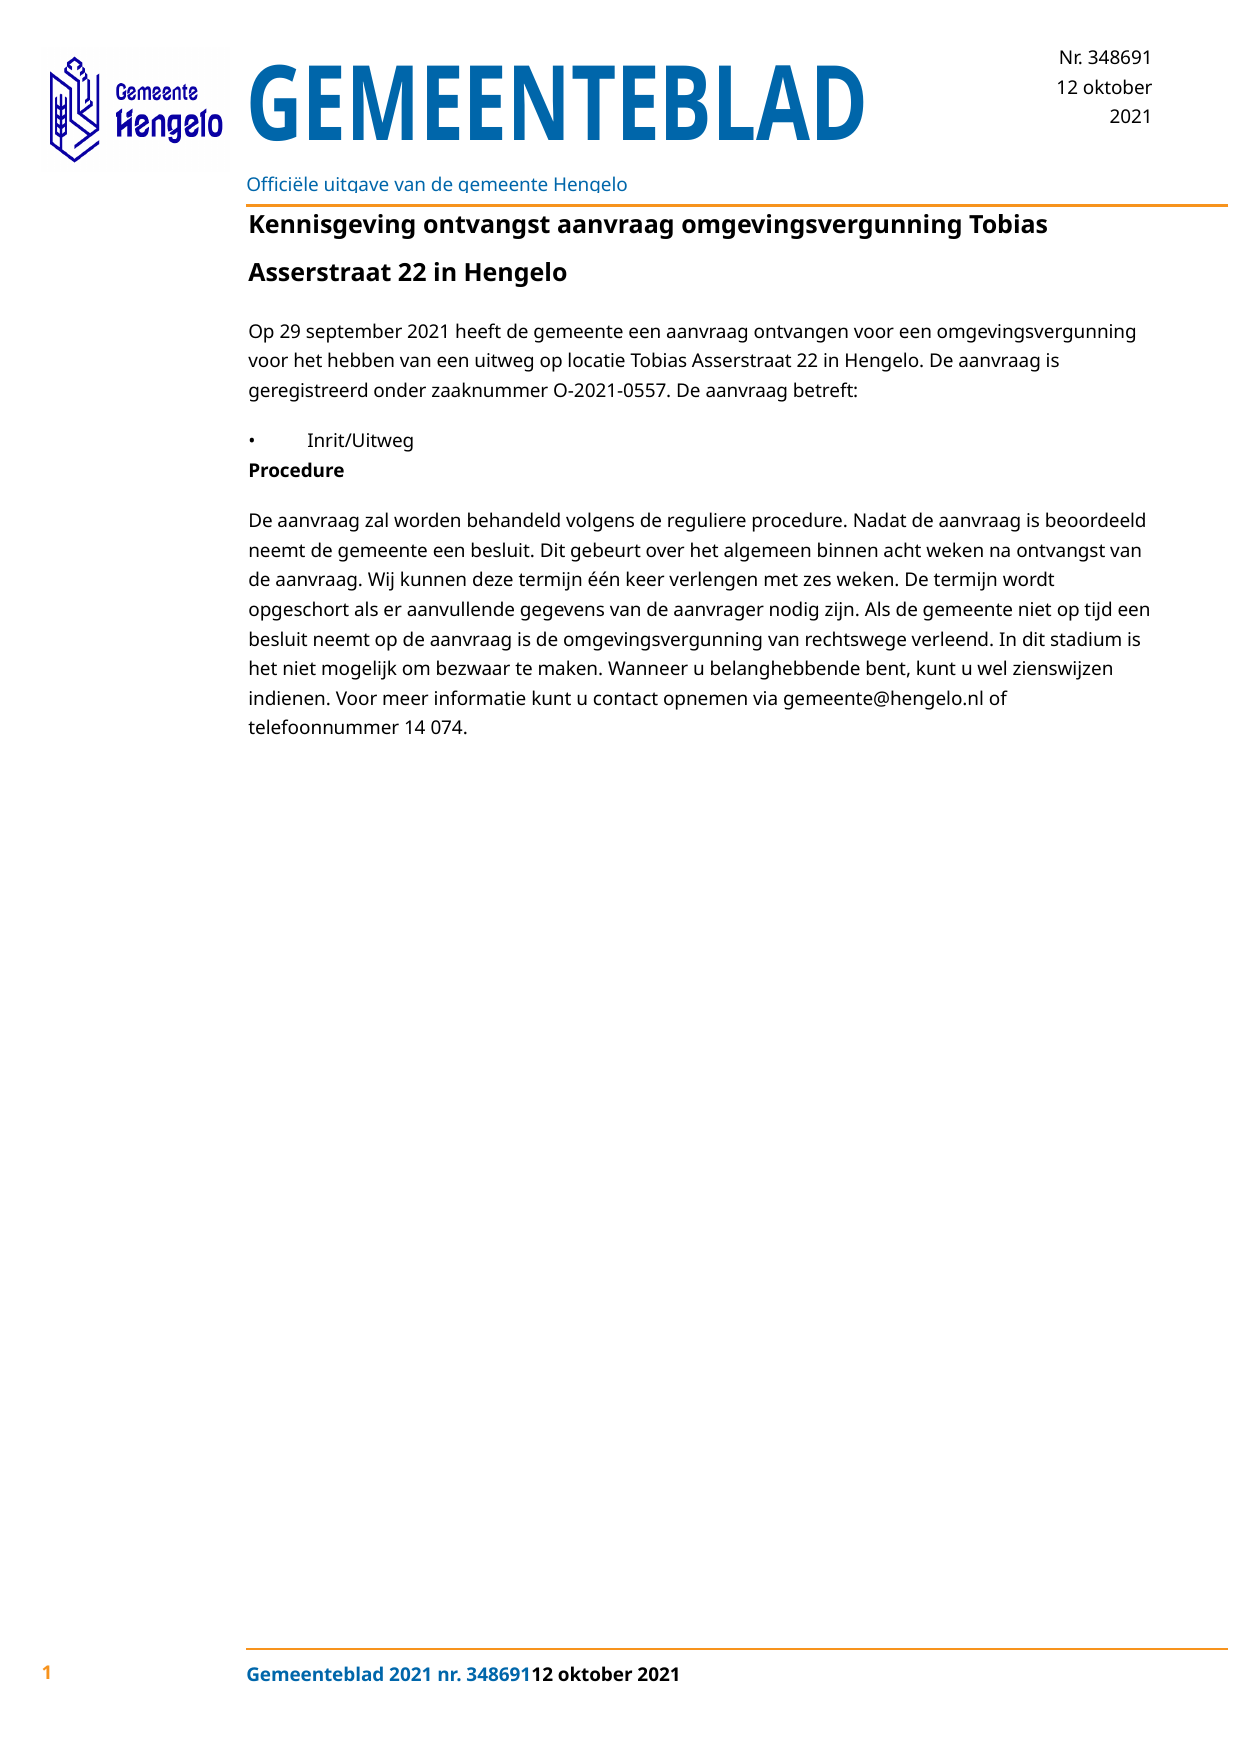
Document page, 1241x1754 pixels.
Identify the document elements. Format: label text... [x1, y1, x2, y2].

text Op 29 september 2021 heeft de gemeente een aanvraag ontvangen voor een omgevingsvergunning voor het hebben van een uitweg op locatie Tobias Asserstraat 22 in Hengelo. De aanvraag is geregistreerd onder zaaknummer O-2021-0557. De aanvraag betreft: [248, 318, 1152, 403]
text Procedure [248, 457, 1152, 483]
text De aanvraag zal worden behandeld volgens de reguliere procedure. Nadat de aanvraag is beoordeeld neemt de gemeente een besluit. Dit gebeurt over het algemeen binnen acht weken na ontvangst van de aanvraag. Wij kunnen deze termijn één keer verlengen met zes weken. De termijn wordt opgeschort als er aanvullende gegevens van de aanvrager nodig zijn. Als de gemeente niet op tijd een besluit neemt op de aanvraag is de omgevingsvergunning van rechtswege verleend. In dit stadium is het niet mogelijk om bezwaar te maken. Wanneer u belanghebbende bent, kunt u wel zienswijzen indienen. Voor meer informatie kunt u contact opnemen via gemeente@hengelo.nl of telefoonnummer 14 074. [248, 507, 1152, 740]
list Inrit/Uitweg [248, 427, 1152, 453]
text Kennisgeving ontvangst aanvraag omgevingsvergunning Tobias Asserstraat 22 in Hengelo [248, 207, 1152, 288]
picture [41, 47, 231, 172]
